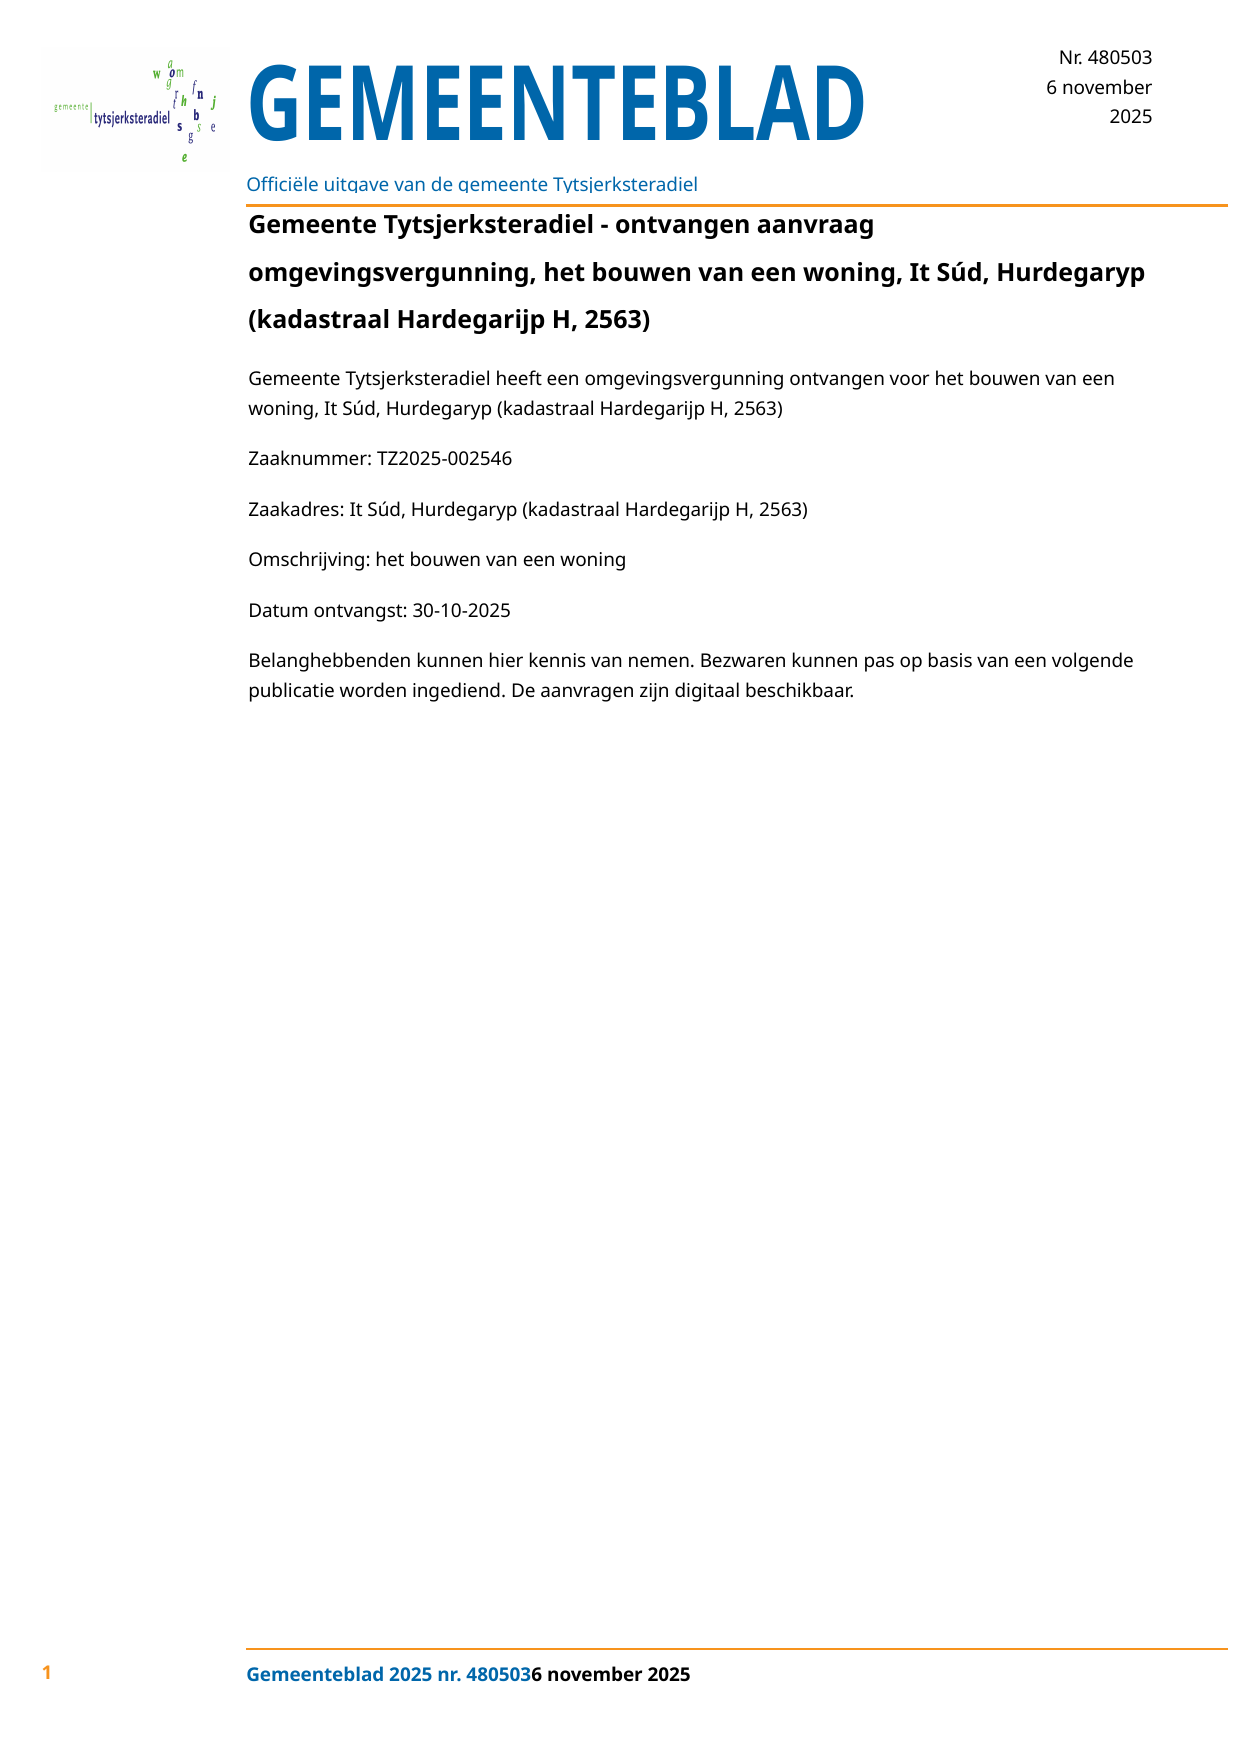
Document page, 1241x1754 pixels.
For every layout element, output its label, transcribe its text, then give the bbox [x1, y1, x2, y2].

text Gemeente Tytsjerksteradiel heeft een omgevingsvergunning ontvangen voor het bouwen van een woning, It Súd, Hurdegaryp (kadastraal Hardegarijp H, 2563) [248, 366, 1152, 421]
text Zaaknummer: TZ2025-002546 [248, 446, 1152, 471]
text Omschrijving: het bouwen van een woning [248, 546, 1152, 572]
text Datum ontvangst: 30-10-2025 [248, 597, 1152, 622]
picture [41, 47, 231, 172]
text Zaakadres: It Súd, Hurdegaryp (kadastraal Hardegarijp H, 2563) [248, 496, 1152, 522]
text Gemeente Tytsjerksteradiel - ontvangen aanvraag omgevingsvergunning, het bouwen van een woning, It Súd, Hurdegaryp (kadastraal Hardegarijp H, 2563) [248, 207, 1152, 336]
text Belanghebbenden kunnen hier kennis van nemen. Bezwaren kunnen pas op basis van een volgende publicatie worden ingediend. De aanvragen zijn digitaal beschikbaar. [248, 647, 1152, 702]
